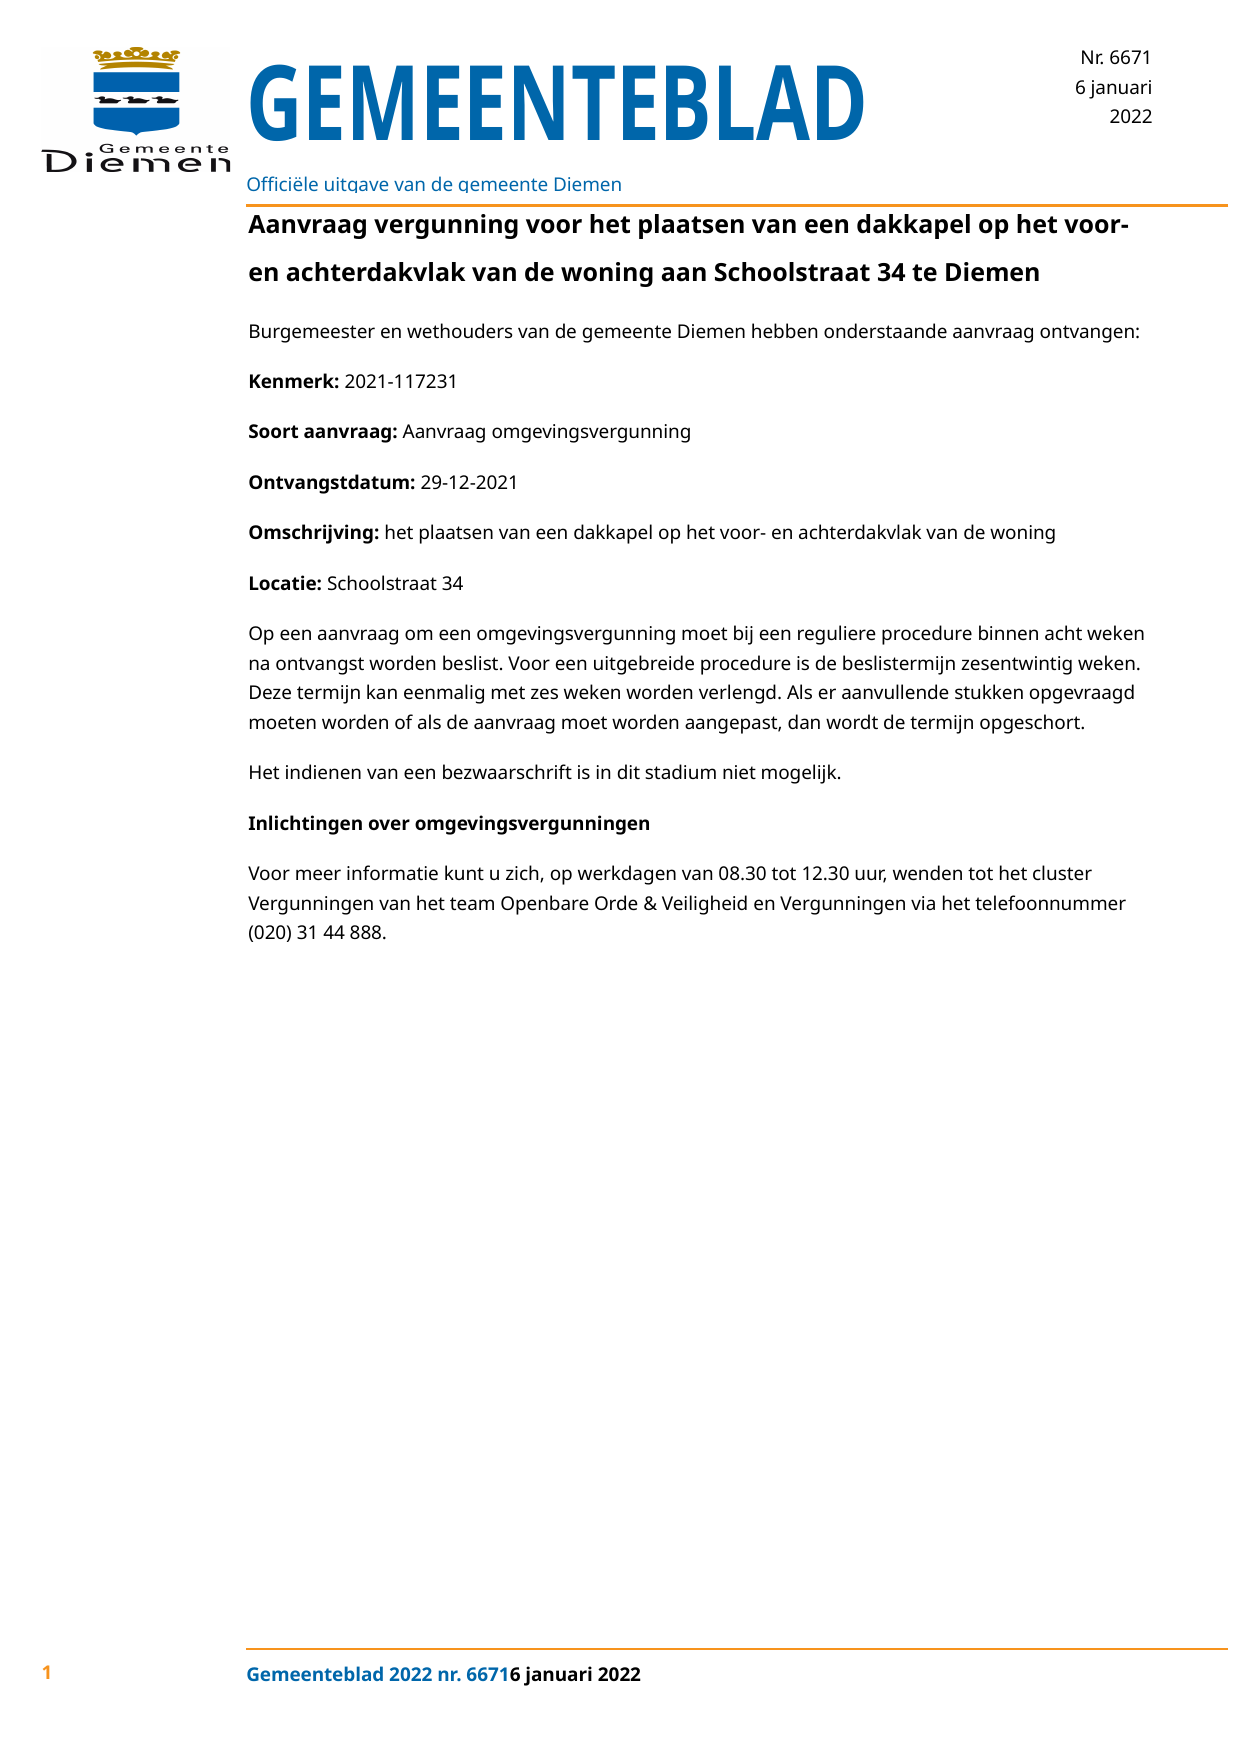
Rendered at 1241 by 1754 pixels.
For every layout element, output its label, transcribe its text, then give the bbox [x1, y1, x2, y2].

text Ontvangstdatum: 29-12-2021 [248, 469, 1152, 495]
text Op een aanvraag om een omgevingsvergunning moet bij een reguliere procedure binnen acht weken na ontvangst worden beslist. Voor een uitgebreide procedure is de beslistermijn zesentwintig weken. Deze termijn kan eenmalig met zes weken worden verlengd. Als er aanvullende stukken opgevraagd moeten worden of als de aanvraag moet worden aangepast, dan wordt de termijn opgeschort. [248, 620, 1152, 735]
text Kenmerk: 2021-117231 [248, 368, 1152, 394]
text Aanvraag vergunning voor het plaatsen van een dakkapel op het voor- en achterdakvlak van de woning aan Schoolstraat 34 te Diemen [248, 207, 1152, 288]
text Burgemeester en wethouders van de gemeente Diemen hebben onderstaande aanvraag ontvangen: [248, 318, 1152, 344]
text Inlichtingen over omgevingsvergunningen [248, 810, 1152, 836]
picture [41, 47, 231, 172]
text Locatie: Schoolstraat 34 [248, 570, 1152, 596]
text Soort aanvraag: Aanvraag omgevingsvergunning [248, 419, 1152, 444]
text Het indienen van een bezwaarschrift is in dit stadium niet mogelijk. [248, 759, 1152, 785]
text Omschrijving: het plaatsen van een dakkapel op het voor- en achterdakvlak van de woning [248, 519, 1152, 545]
text Voor meer informatie kunt u zich, op werkdagen van 08.30 tot 12.30 uur, wenden tot het cluster Vergunningen van het team Openbare Orde & Veiligheid en Vergunningen via het telefoonnummer (020) 31 44 888. [248, 860, 1152, 945]
